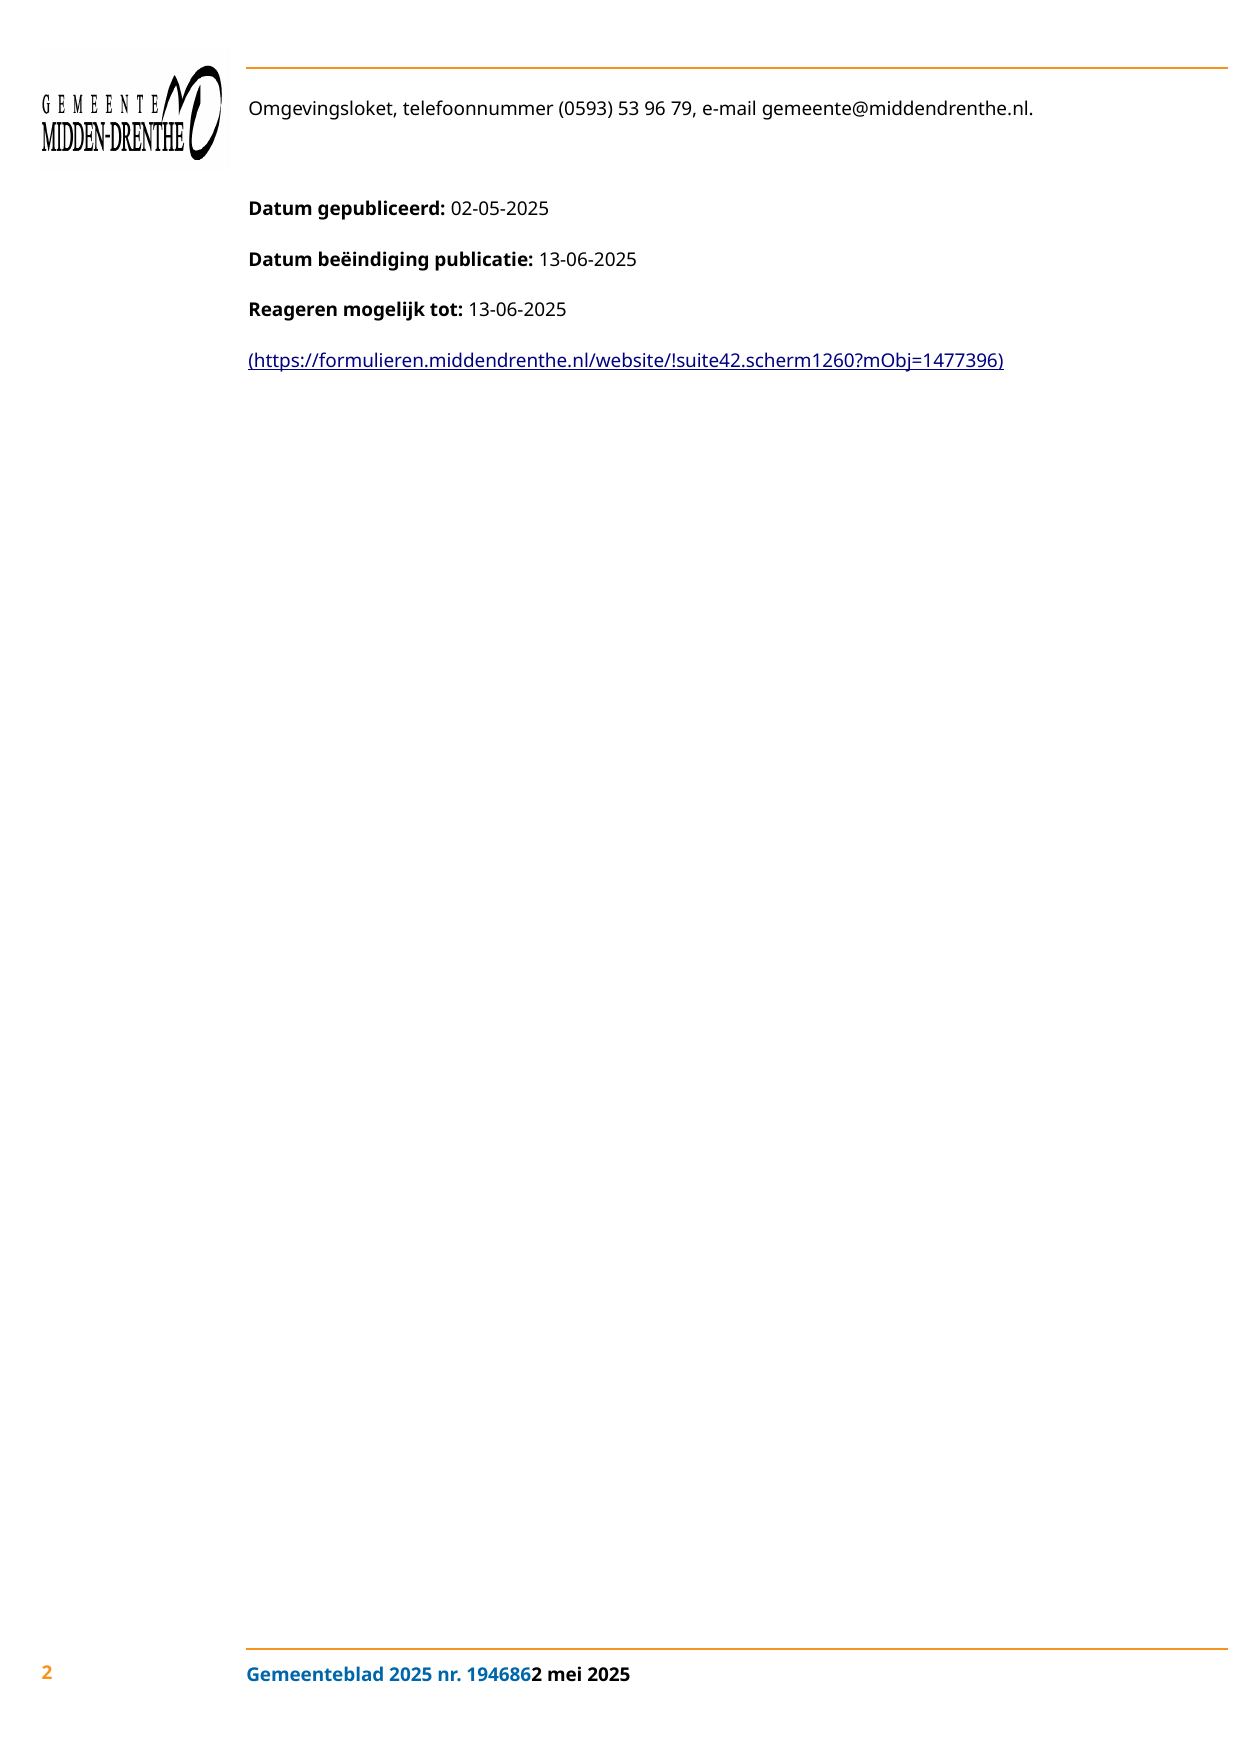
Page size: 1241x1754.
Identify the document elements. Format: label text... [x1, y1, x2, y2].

text Reageren mogelijk tot: 13-06-2025 [248, 296, 1152, 322]
text Datum beëindiging publicatie: 13-06-2025 [248, 246, 1152, 272]
text Omgevingsloket, telefoonnummer (0593) 53 96 79, e-mail gemeente@middendrenthe.nl. [248, 95, 1152, 121]
text Datum gepubliceerd: 02-05-2025 [248, 196, 1152, 221]
picture [41, 47, 231, 172]
text (https://formulieren.middendrenthe.nl/website/!suite42.scherm1260?mObj=1477396) [248, 347, 1152, 373]
